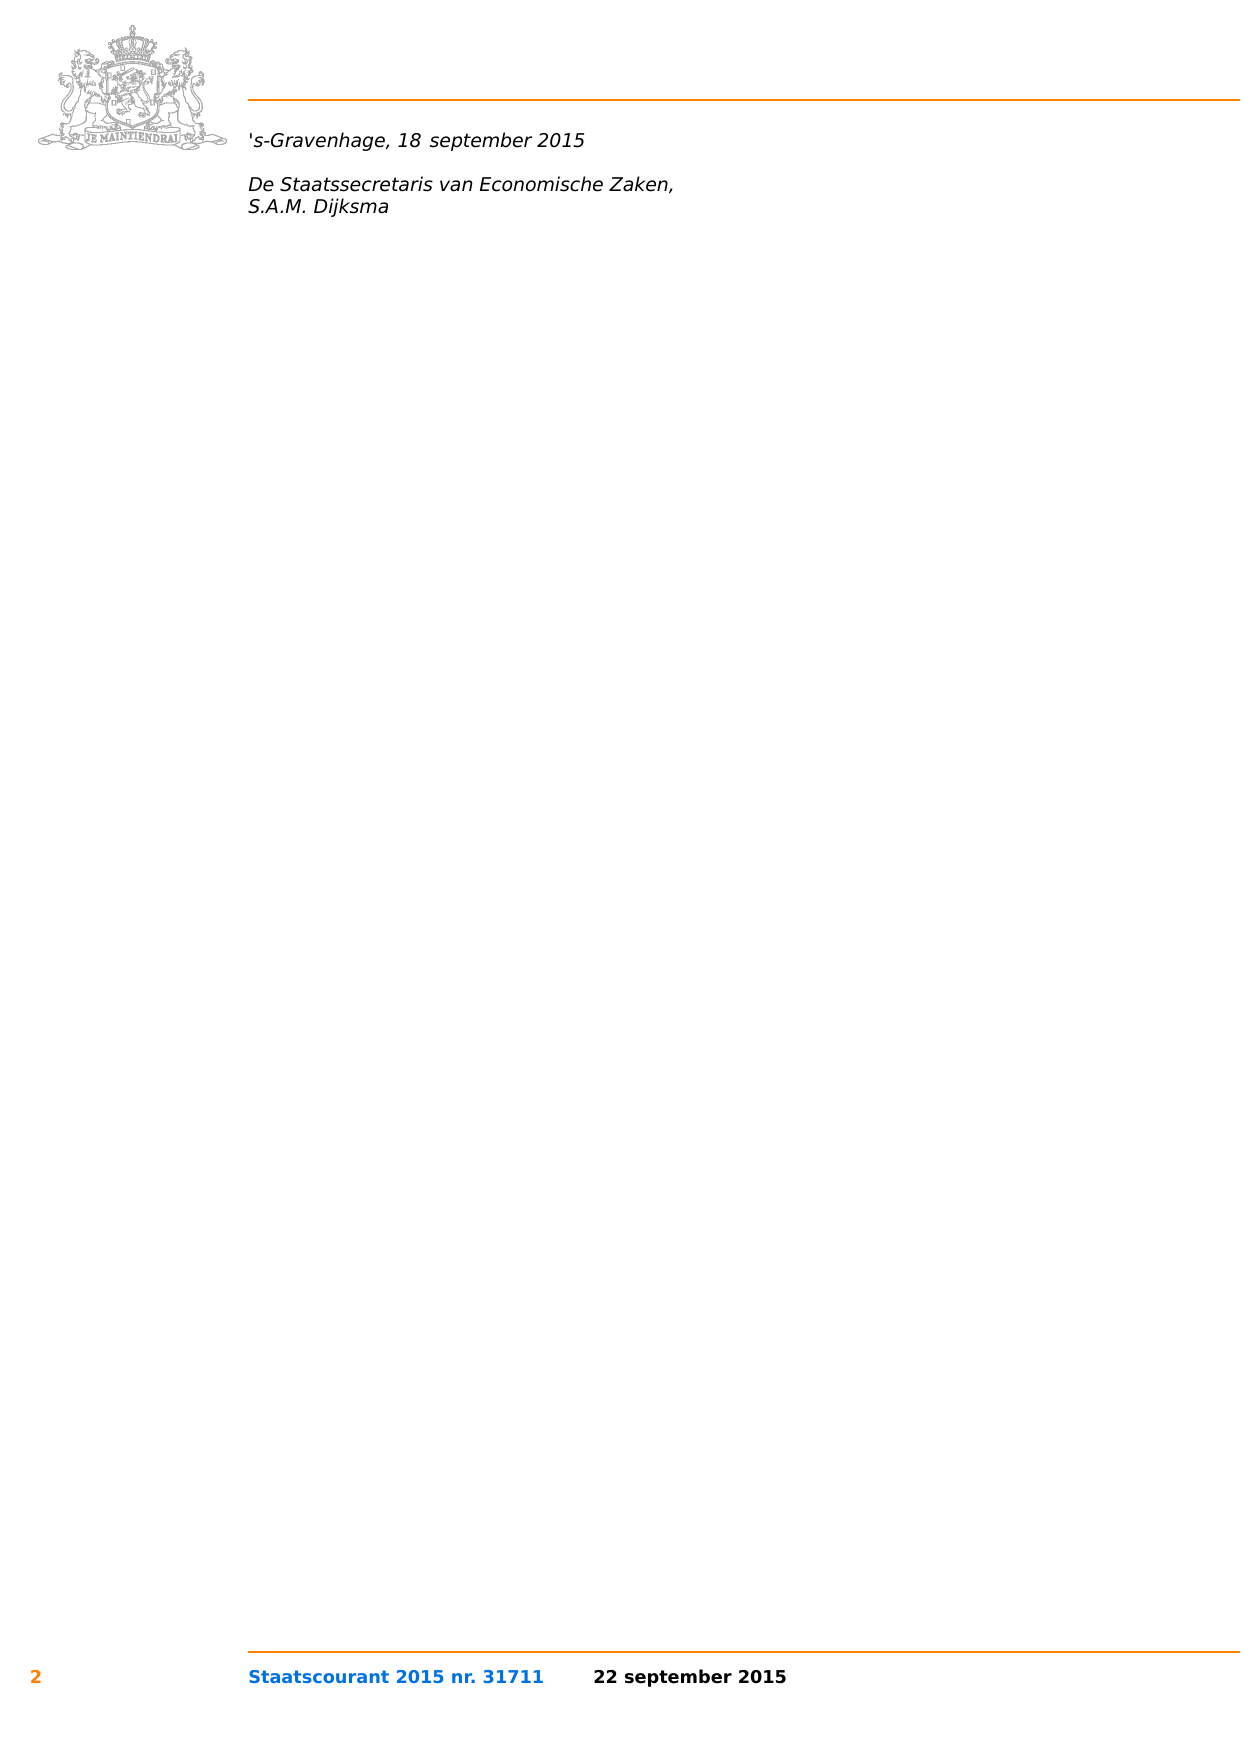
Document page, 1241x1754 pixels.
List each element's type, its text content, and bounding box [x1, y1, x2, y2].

picture [38, 25, 227, 150]
text De Staatssecretaris van Economische Zaken, S.A.M. Dijksma [248, 174, 1163, 218]
text 's-Gravenhage, 18 september 2015 [248, 130, 1163, 152]
